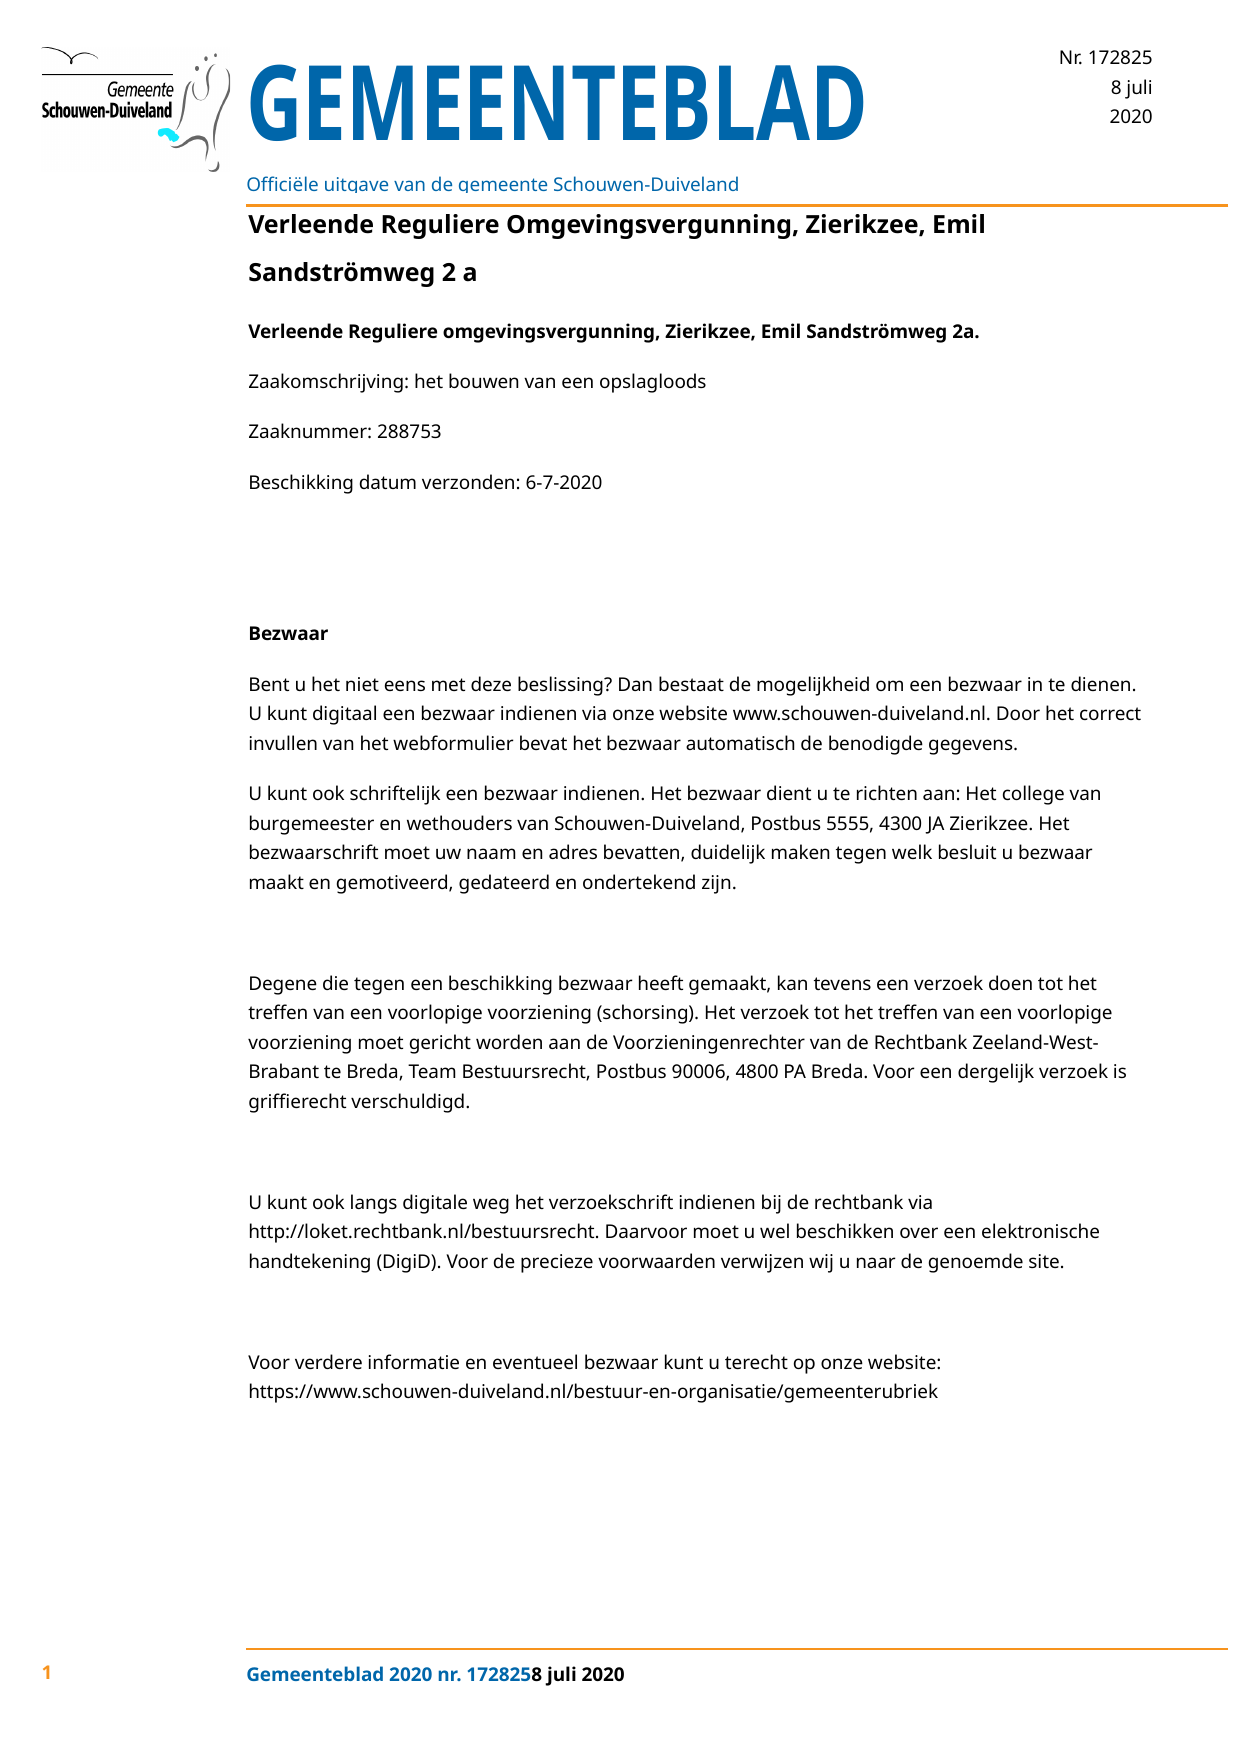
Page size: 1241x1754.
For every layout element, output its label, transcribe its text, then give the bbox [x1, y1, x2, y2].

picture [41, 47, 231, 172]
text Bezwaar [248, 620, 1152, 646]
text Verleende Reguliere Omgevingsvergunning, Zierikzee, Emil Sandströmweg 2 a [248, 207, 1152, 288]
text Verleende Reguliere omgevingsvergunning, Zierikzee, Emil Sandströmweg 2a. [248, 318, 1152, 344]
text Zaaknummer: 288753 [248, 419, 1152, 444]
text U kunt ook schriftelijk een bezwaar indienen. Het bezwaar dient u te richten aan: Het college van burgemeester en wethouders van Schouwen-Duiveland, Postbus 5555, 4300 JA Zierikzee. Het bezwaarschrift moet uw naam en adres bevatten, duidelijk maken tegen welk besluit u bezwaar maakt en gemotiveerd, gedateerd en ondertekend zijn. [248, 780, 1152, 895]
text Degene die tegen een beschikking bezwaar heeft gemaakt, kan tevens een verzoek doen tot het treffen van een voorlopige voorziening (schorsing). Het verzoek tot het treffen van een voorlopige voorziening moet gericht worden aan de Voorzieningenrechter van de Rechtbank Zeeland-West-Brabant te Breda, Team Bestuursrecht, Postbus 90006, 4800 PA Breda. Voor een dergelijk verzoek is griffierecht verschuldigd. [248, 970, 1152, 1114]
text Beschikking datum verzonden: 6-7-2020 [248, 469, 1152, 495]
text Zaakomschrijving: het bouwen van een opslagloods [248, 368, 1152, 394]
text Bent u het niet eens met deze beslissing? Dan bestaat de mogelijkheid om een bezwaar in te dienen. U kunt digitaal een bezwaar indienen via onze website www.schouwen-duiveland.nl. Door het correct invullen van het webformulier bevat het bezwaar automatisch de benodigde gegevens. [248, 671, 1152, 756]
text Voor verdere informatie en eventueel bezwaar kunt u terecht op onze website: https://www.schouwen-duiveland.nl/bestuur-en-organisatie/gemeenterubriek [248, 1349, 1152, 1404]
text U kunt ook langs digitale weg het verzoekschrift indienen bij de rechtbank via http://loket.rechtbank.nl/bestuursrecht. Daarvoor moet u wel beschikken over een elektronische handtekening (DigiD). Voor de precieze voorwaarden verwijzen wij u naar de genoemde site. [248, 1189, 1152, 1274]
